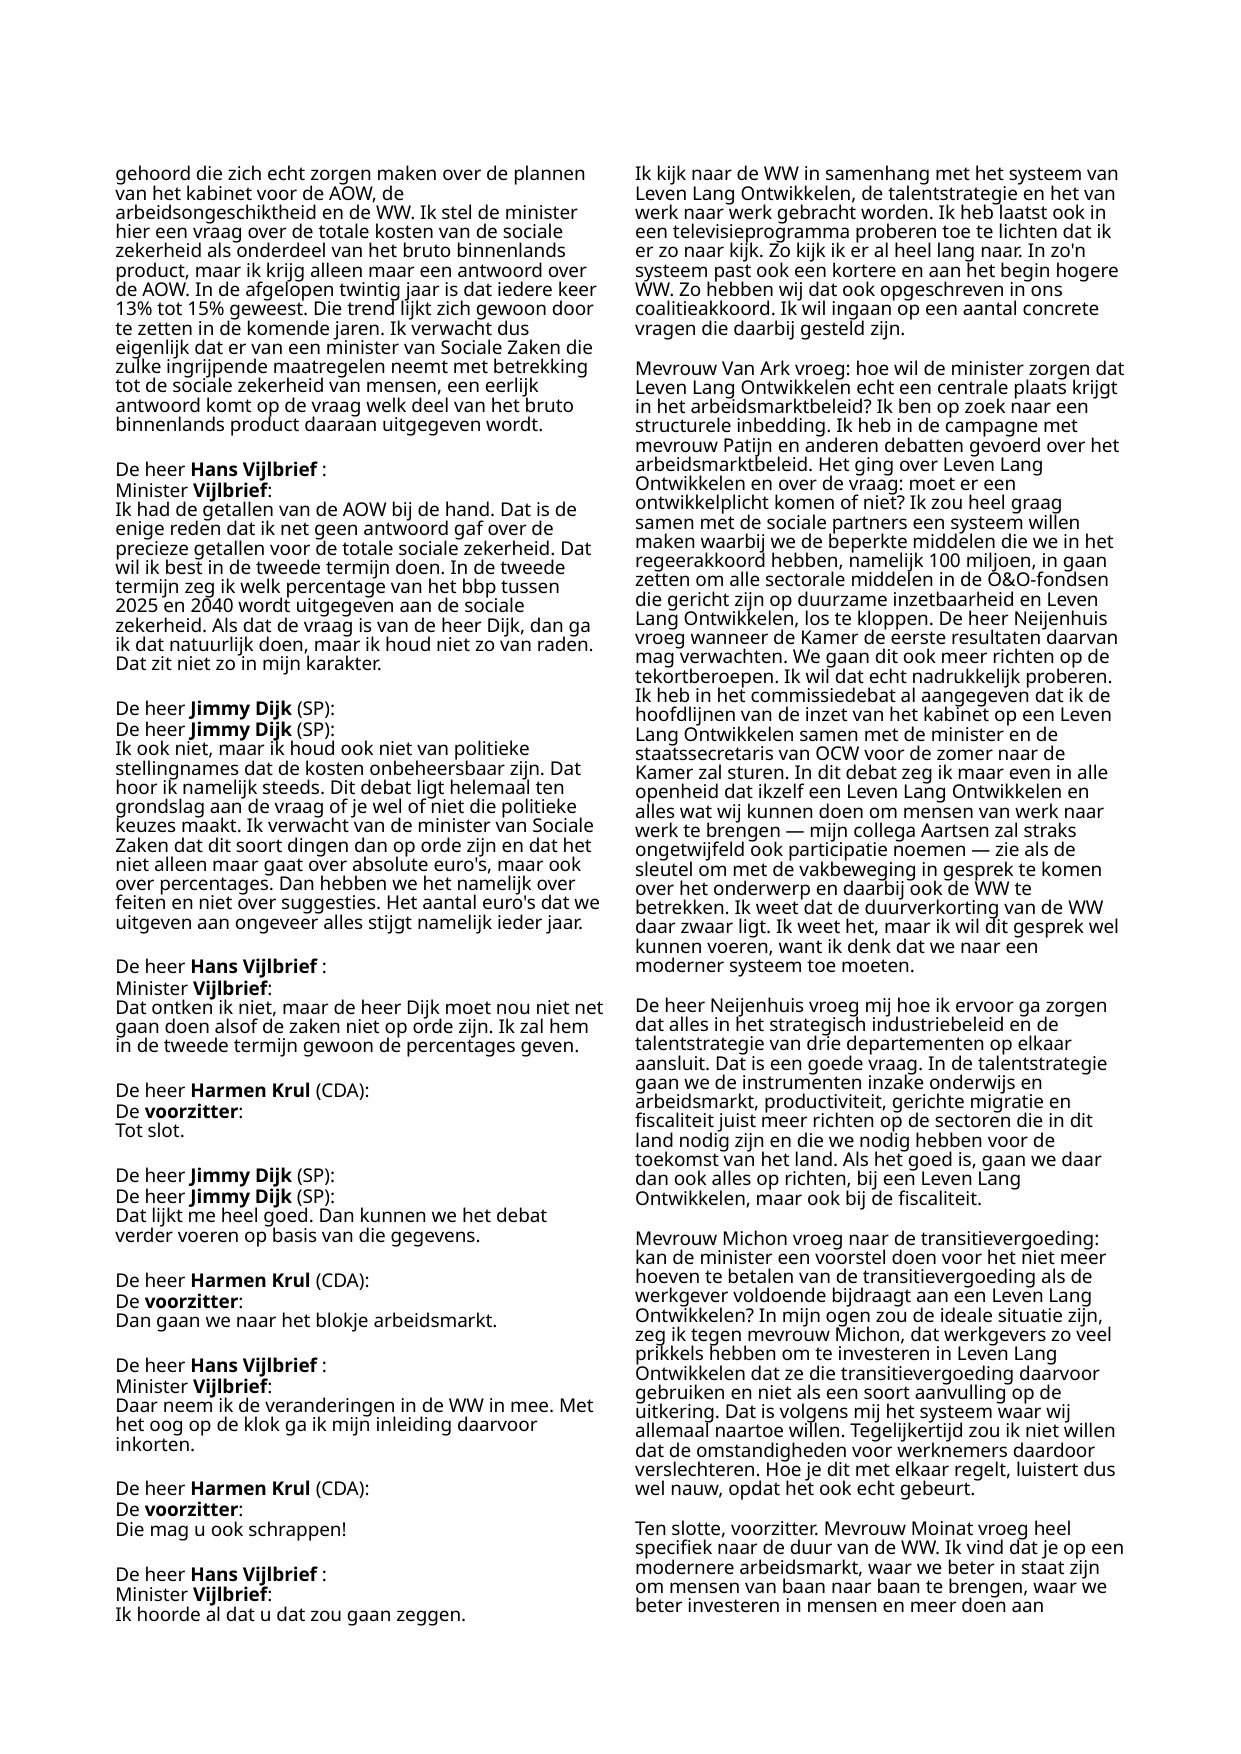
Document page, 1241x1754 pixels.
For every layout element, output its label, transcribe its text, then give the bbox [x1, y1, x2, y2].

text De heer Jimmy Dijk (SP): [115, 721, 605, 740]
text Die mag u ook schrappen! [115, 1521, 605, 1540]
text Ik hoorde al dat u dat zou gaan zeggen. [115, 1606, 605, 1625]
text Daar neem ik de veranderingen in de WW in mee. Met het oog op de klok ga ik mijn inleiding daarvoor inkorten. [115, 1397, 605, 1455]
text Dan gaan we naar het blokje arbeidsmarkt. [115, 1312, 605, 1331]
text Ik ook niet, maar ik houd ook niet van politieke stellingnames dat de kosten onbeheersbaar zijn. Dat hoor ik namelijk steeds. Dit debat ligt helemaal ten grondslag aan de vraag of je wel of niet die politieke keuzes maakt. Ik verwacht van de minister van Sociale Zaken dat dit soort dingen dan op orde zijn en dat het niet alleen maar gaat over absolute euro's, maar ook over percentages. Dan hebben we het namelijk over feiten en niet over suggesties. Het aantal euro's dat we uitgeven aan ongeveer alles stijgt namelijk ieder jaar. [115, 740, 605, 933]
text Tot slot. [115, 1122, 605, 1142]
text De voorzitter: [115, 1501, 605, 1521]
text gehoord die zich echt zorgen maken over de plannen van het kabinet voor de AOW, de arbeidsongeschiktheid en de WW. Ik stel de minister hier een vraag over de totale kosten van de sociale zekerheid als onderdeel van het bruto binnenlands product, maar ik krijg alleen maar een antwoord over de AOW. In de afgelopen twintig jaar is dat iedere keer 13% tot 15% geweest. Die trend lijkt zich gewoon door te zetten in de komende jaren. Ik verwacht dus eigenlijk dat er van een minister van Sociale Zaken die zulke ingrijpende maatregelen neemt met betrekking tot de sociale zekerheid van mensen, een eerlijk antwoord komt op de vraag welk deel van het bruto binnenlands product daaraan uitgegeven wordt. [115, 165, 605, 435]
text Minister Vijlbrief: [115, 979, 605, 999]
text Ten slotte, voorzitter. Mevrouw Moinat vroeg heel specifiek naar de duur van de WW. Ik vind dat je op een modernere arbeidsmarkt, waar we beter in staat zijn om mensen van baan naar baan te brengen, waar we beter investeren in mensen en meer doen aan [635, 1520, 1125, 1616]
text Ik had de getallen van de AOW bij de hand. Dat is de enige reden dat ik net geen antwoord gaf over de precieze getallen voor de totale sociale zekerheid. Dat wil ik best in de tweede termijn doen. In de tweede termijn zeg ik welk percentage van het bbp tussen 2025 en 2040 wordt uitgegeven aan de sociale zekerheid. Als dat de vraag is van de heer Dijk, dan ga ik dat natuurlijk doen, maar ik houd niet zo van raden. Dat zit niet zo in mijn karakter. [115, 501, 605, 674]
text Minister Vijlbrief: [115, 1378, 605, 1397]
text Minister Vijlbrief: [115, 482, 605, 501]
text De heer Hans Vijlbrief : [115, 954, 605, 979]
text De heer Harmen Krul (CDA): [115, 1476, 605, 1501]
text De heer Harmen Krul (CDA): [115, 1267, 605, 1293]
text De heer Jimmy Dijk (SP): [115, 1162, 605, 1188]
text De heer Harmen Krul (CDA): [115, 1077, 605, 1103]
text De heer Neijenhuis vroeg mij hoe ik ervoor ga zorgen dat alles in het strategisch industriebeleid en de talentstrategie van drie departementen op elkaar aansluit. Dat is een goede vraag. In de talentstrategie gaan we de instrumenten inzake onderwijs en arbeidsmarkt, productiviteit, gerichte migratie en fiscaliteit juist meer richten op de sectoren die in dit land nodig zijn en die we nodig hebben voor de toekomst van het land. Als het goed is, gaan we daar dan ook alles op richten, bij een Leven Lang Ontwikkelen, maar ook bij de fiscaliteit. [635, 997, 1125, 1209]
text Mevrouw Michon vroeg naar de transitievergoeding: kan de minister een voorstel doen voor het niet meer hoeven te betalen van de transitievergoeding als de werkgever voldoende bijdraagt aan een Leven Lang Ontwikkelen? In mijn ogen zou de ideale situatie zijn, zeg ik tegen mevrouw Michon, dat werkgevers zo veel prikkels hebben om te investeren in Leven Lang Ontwikkelen dat ze die transitievergoeding daarvoor gebruiken en niet als een soort aanvulling op de uitkering. Dat is volgens mij het systeem waar wij allemaal naartoe willen. Tegelijkertijd zou ik niet willen dat de omstandigheden voor werknemers daardoor verslechteren. Hoe je dit met elkaar regelt, luistert dus wel nauw, opdat het ook echt gebeurt. [635, 1229, 1125, 1499]
text De heer Jimmy Dijk (SP): [115, 1188, 605, 1207]
text Dat ontken ik niet, maar de heer Dijk moet nou niet net gaan doen alsof de zaken niet op orde zijn. Ik zal hem in de tweede termijn gewoon de percentages geven. [115, 999, 605, 1057]
text De voorzitter: [115, 1293, 605, 1312]
text De heer Hans Vijlbrief : [115, 1561, 605, 1586]
text De heer Hans Vijlbrief : [115, 1352, 605, 1378]
text Dat lijkt me heel goed. Dan kunnen we het debat verder voeren op basis van die gegevens. [115, 1207, 605, 1246]
text De heer Jimmy Dijk (SP): [115, 695, 605, 721]
text Ik kijk naar de WW in samenhang met het systeem van Leven Lang Ontwikkelen, de talentstrategie en het van werk naar werk gebracht worden. Ik heb laatst ook in een televisieprogramma proberen toe te lichten dat ik er zo naar kijk. Zo kijk ik er al heel lang naar. In zo'n systeem past ook een kortere en aan het begin hogere WW. Zo hebben wij dat ook opgeschreven in ons coalitieakkoord. Ik wil ingaan op een aantal concrete vragen die daarbij gesteld zijn. [635, 165, 1125, 339]
text Minister Vijlbrief: [115, 1586, 605, 1606]
text Mevrouw Van Ark vroeg: hoe wil de minister zorgen dat Leven Lang Ontwikkelen echt een centrale plaats krijgt in het arbeidsmarktbeleid? Ik ben op zoek naar een structurele inbedding. Ik heb in de campagne met mevrouw Patijn en anderen debatten gevoerd over het arbeidsmarktbeleid. Het ging over Leven Lang Ontwikkelen en over de vraag: moet er een ontwikkelplicht komen of niet? Ik zou heel graag samen met de sociale partners een systeem willen maken waarbij we de beperkte middelen die we in het regeerakkoord hebben, namelijk 100 miljoen, in gaan zetten om alle sectorale middelen in de O&O-fondsen die gericht zijn op duurzame inzetbaarheid en Leven Lang Ontwikkelen, los te kloppen. De heer Neijenhuis vroeg wanneer de Kamer de eerste resultaten daarvan mag verwachten. We gaan dit ook meer richten op de tekortberoepen. Ik wil dat echt nadrukkelijk proberen. Ik heb in het commissiedebat al aangegeven dat ik de hoofdlijnen van de inzet van het kabinet op een Leven Lang Ontwikkelen samen met de minister en de staatssecretaris van OCW voor de zomer naar de Kamer zal sturen. In dit debat zeg ik maar even in alle openheid dat ikzelf een Leven Lang Ontwikkelen en alles wat wij kunnen doen om mensen van werk naar werk te brengen — mijn collega Aartsen zal straks ongetwijfeld ook participatie noemen — zie als de sleutel om met de vakbeweging in gesprek te komen over het onderwerp en daarbij ook de WW te betrekken. Ik weet dat de duurverkorting van de WW daar zwaar ligt. Ik weet het, maar ik wil dit gesprek wel kunnen voeren, want ik denk dat we naar een moderner systeem toe moeten. [635, 359, 1125, 976]
text De voorzitter: [115, 1103, 605, 1122]
text De heer Hans Vijlbrief : [115, 456, 605, 482]
